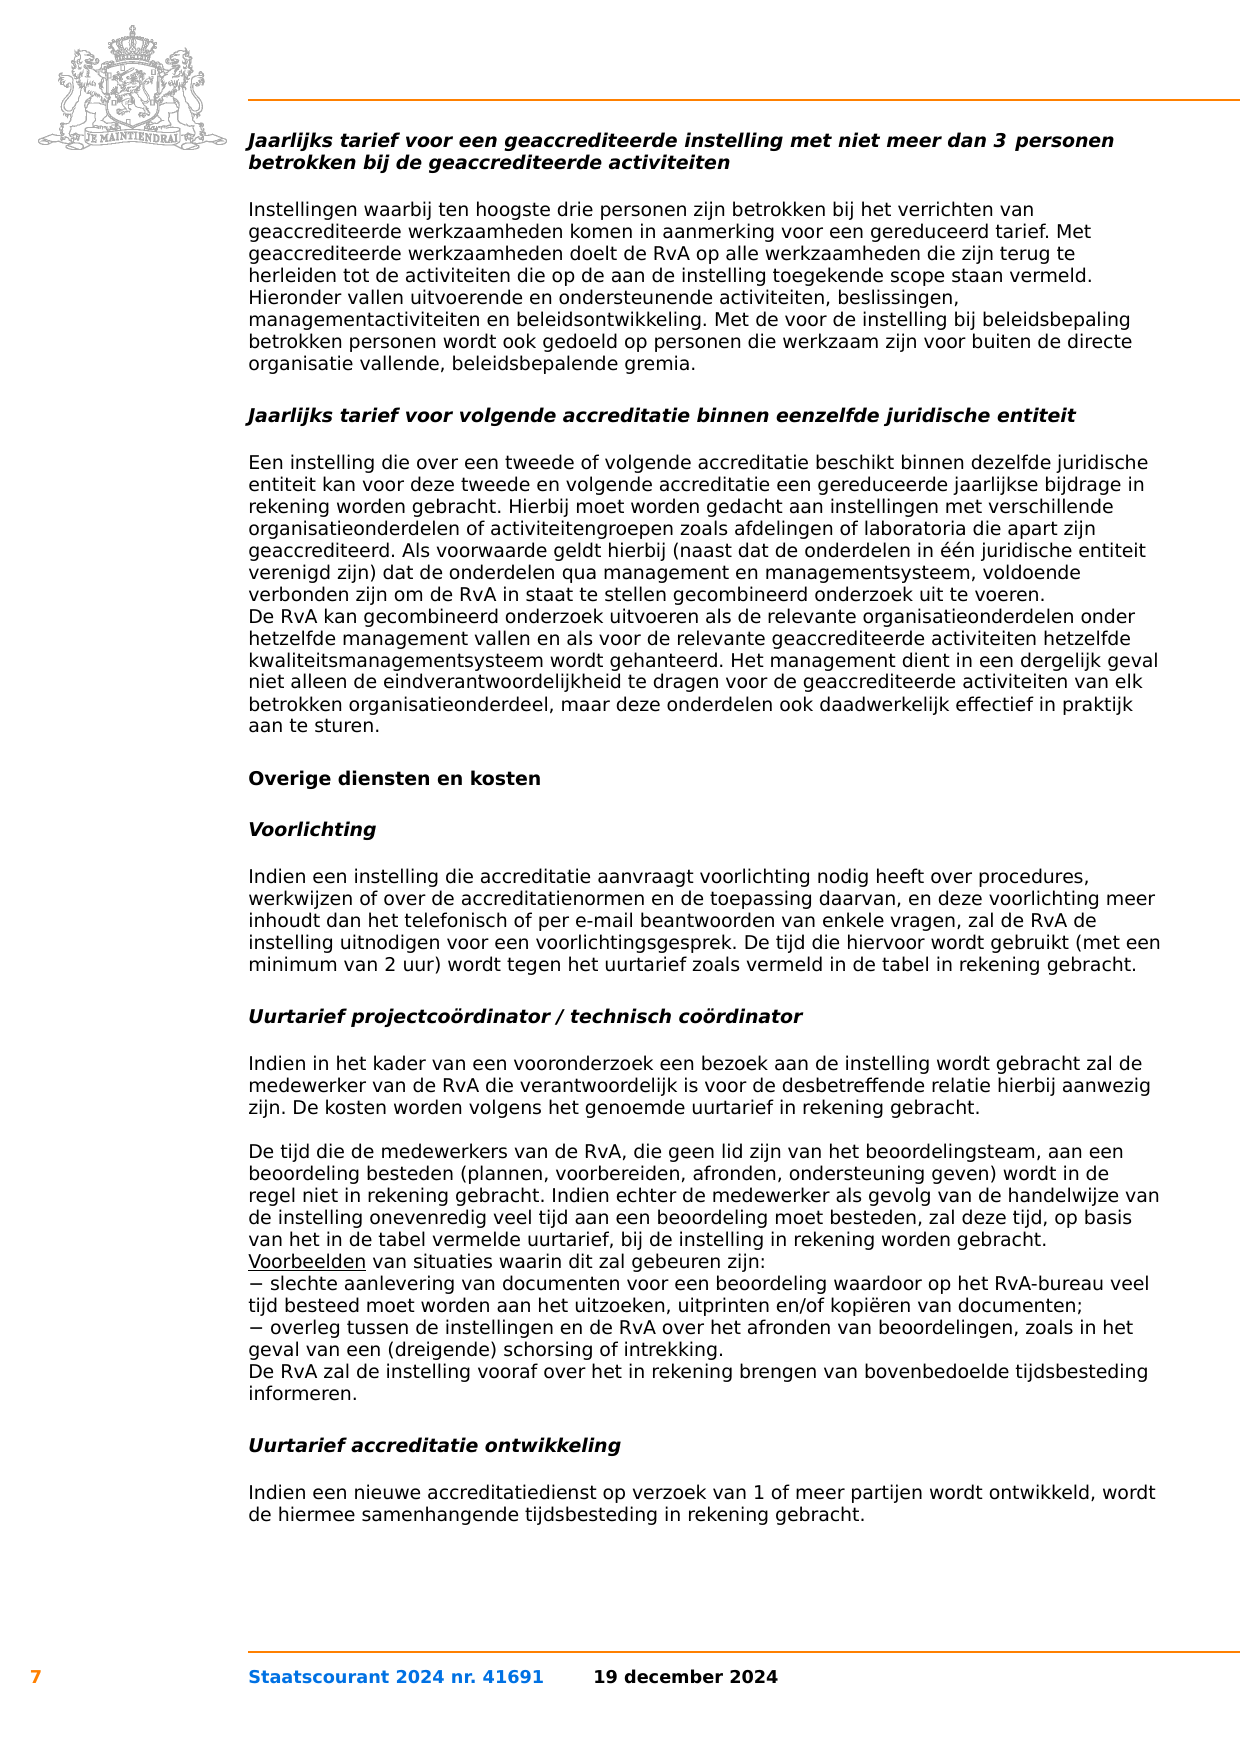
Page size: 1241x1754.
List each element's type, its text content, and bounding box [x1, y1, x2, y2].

text − slechte aanlevering van documenten voor een beoordeling waardoor op het RvA-bureau veel tijd besteed moet worden aan het uitzoeken, uitprinten en/of kopiëren van documenten; [248, 1273, 1163, 1317]
picture [38, 25, 227, 150]
text De RvA kan gecombineerd onderzoek uitvoeren als de relevante organisatieonderdelen onder hetzelfde management vallen en als voor de relevante geaccrediteerde activiteiten hetzelfde kwaliteitsmanagementsysteem wordt gehanteerd. Het management dient in een dergelijk geval niet alleen de eindverantwoordelijkheid te dragen voor de geaccrediteerde activiteiten van elk betrokken organisatieonderdeel, maar deze onderdelen ook daadwerkelijk effectief in praktijk aan te sturen. [248, 606, 1163, 737]
subtitle Overige diensten en kosten [248, 767, 1163, 789]
text Indien een nieuwe accreditatiedienst op verzoek van 1 of meer partijen wordt ontwikkeld, wordt de hiermee samenhangende tijdsbesteding in rekening gebracht. [248, 1482, 1163, 1526]
text Indien een instelling die accreditatie aanvraagt voorlichting nodig heeft over procedures, werkwijzen of over de accreditatienormen en de toepassing daarvan, en deze voorlichting meer inhoudt dan het telefonisch of per e-mail beantwoorden van enkele vragen, zal de RvA de instelling uitnodigen voor een voorlichtingsgesprek. De tijd die hiervoor wordt gebruikt (met een minimum van 2 uur) wordt tegen het uurtarief zoals vermeld in de tabel in rekening gebracht. [248, 866, 1163, 976]
text Voorbeelden van situaties waarin dit zal gebeuren zijn: [248, 1251, 1163, 1273]
subtitle Uurtarief projectcoördinator / technisch coördinator [248, 1006, 1163, 1028]
subtitle Jaarlijks tarief voor volgende accreditatie binnen eenzelfde juridische entiteit [248, 405, 1163, 427]
text De RvA zal de instelling vooraf over het in rekening brengen van bovenbedoelde tijdsbesteding informeren. [248, 1361, 1163, 1405]
subtitle Voorlichting [248, 819, 1163, 841]
subtitle Uurtarief accreditatie ontwikkeling [248, 1435, 1163, 1457]
text Indien in het kader van een vooronderzoek een bezoek aan de instelling wordt gebracht zal de medewerker van de RvA die verantwoordelijk is voor de desbetreffende relatie hierbij aanwezig zijn. De kosten worden volgens het genoemde uurtarief in rekening gebracht. [248, 1053, 1163, 1119]
text De tijd die de medewerkers van de RvA, die geen lid zijn van het beoordelingsteam, aan een beoordeling besteden (plannen, voorbereiden, afronden, ondersteuning geven) wordt in de regel niet in rekening gebracht. Indien echter de medewerker als gevolg van de handelwijze van de instelling onevenredig veel tijd aan een beoordeling moet besteden, zal deze tijd, op basis van het in de tabel vermelde uurtarief, bij de instelling in rekening worden gebracht. [248, 1141, 1163, 1251]
text − overleg tussen de instellingen en de RvA over het afronden van beoordelingen, zoals in het geval van een (dreigende) schorsing of intrekking. [248, 1317, 1163, 1361]
subtitle Jaarlijks tarief voor een geaccrediteerde instelling met niet meer dan 3 personen betrokken bij de geaccrediteerde activiteiten [248, 130, 1163, 174]
text Een instelling die over een tweede of volgende accreditatie beschikt binnen dezelfde juridische entiteit kan voor deze tweede en volgende accreditatie een gereduceerde jaarlijkse bijdrage in rekening worden gebracht. Hierbij moet worden gedacht aan instellingen met verschillende organisatieonderdelen of activiteitengroepen zoals afdelingen of laboratoria die apart zijn geaccrediteerd. Als voorwaarde geldt hierbij (naast dat de onderdelen in één juridische entiteit verenigd zijn) dat de onderdelen qua management en managementsysteem, voldoende verbonden zijn om de RvA in staat te stellen gecombineerd onderzoek uit te voeren. [248, 452, 1163, 606]
text Instellingen waarbij ten hoogste drie personen zijn betrokken bij het verrichten van geaccrediteerde werkzaamheden komen in aanmerking voor een gereduceerd tarief. Met geaccrediteerde werkzaamheden doelt de RvA op alle werkzaamheden die zijn terug te herleiden tot de activiteiten die op de aan de instelling toegekende scope staan vermeld. Hieronder vallen uitvoerende en ondersteunende activiteiten, beslissingen, managementactiviteiten en beleidsontwikkeling. Met de voor de instelling bij beleidsbepaling betrokken personen wordt ook gedoeld op personen die werkzaam zijn voor buiten de directe organisatie vallende, beleidsbepalende gremia. [248, 199, 1163, 375]
